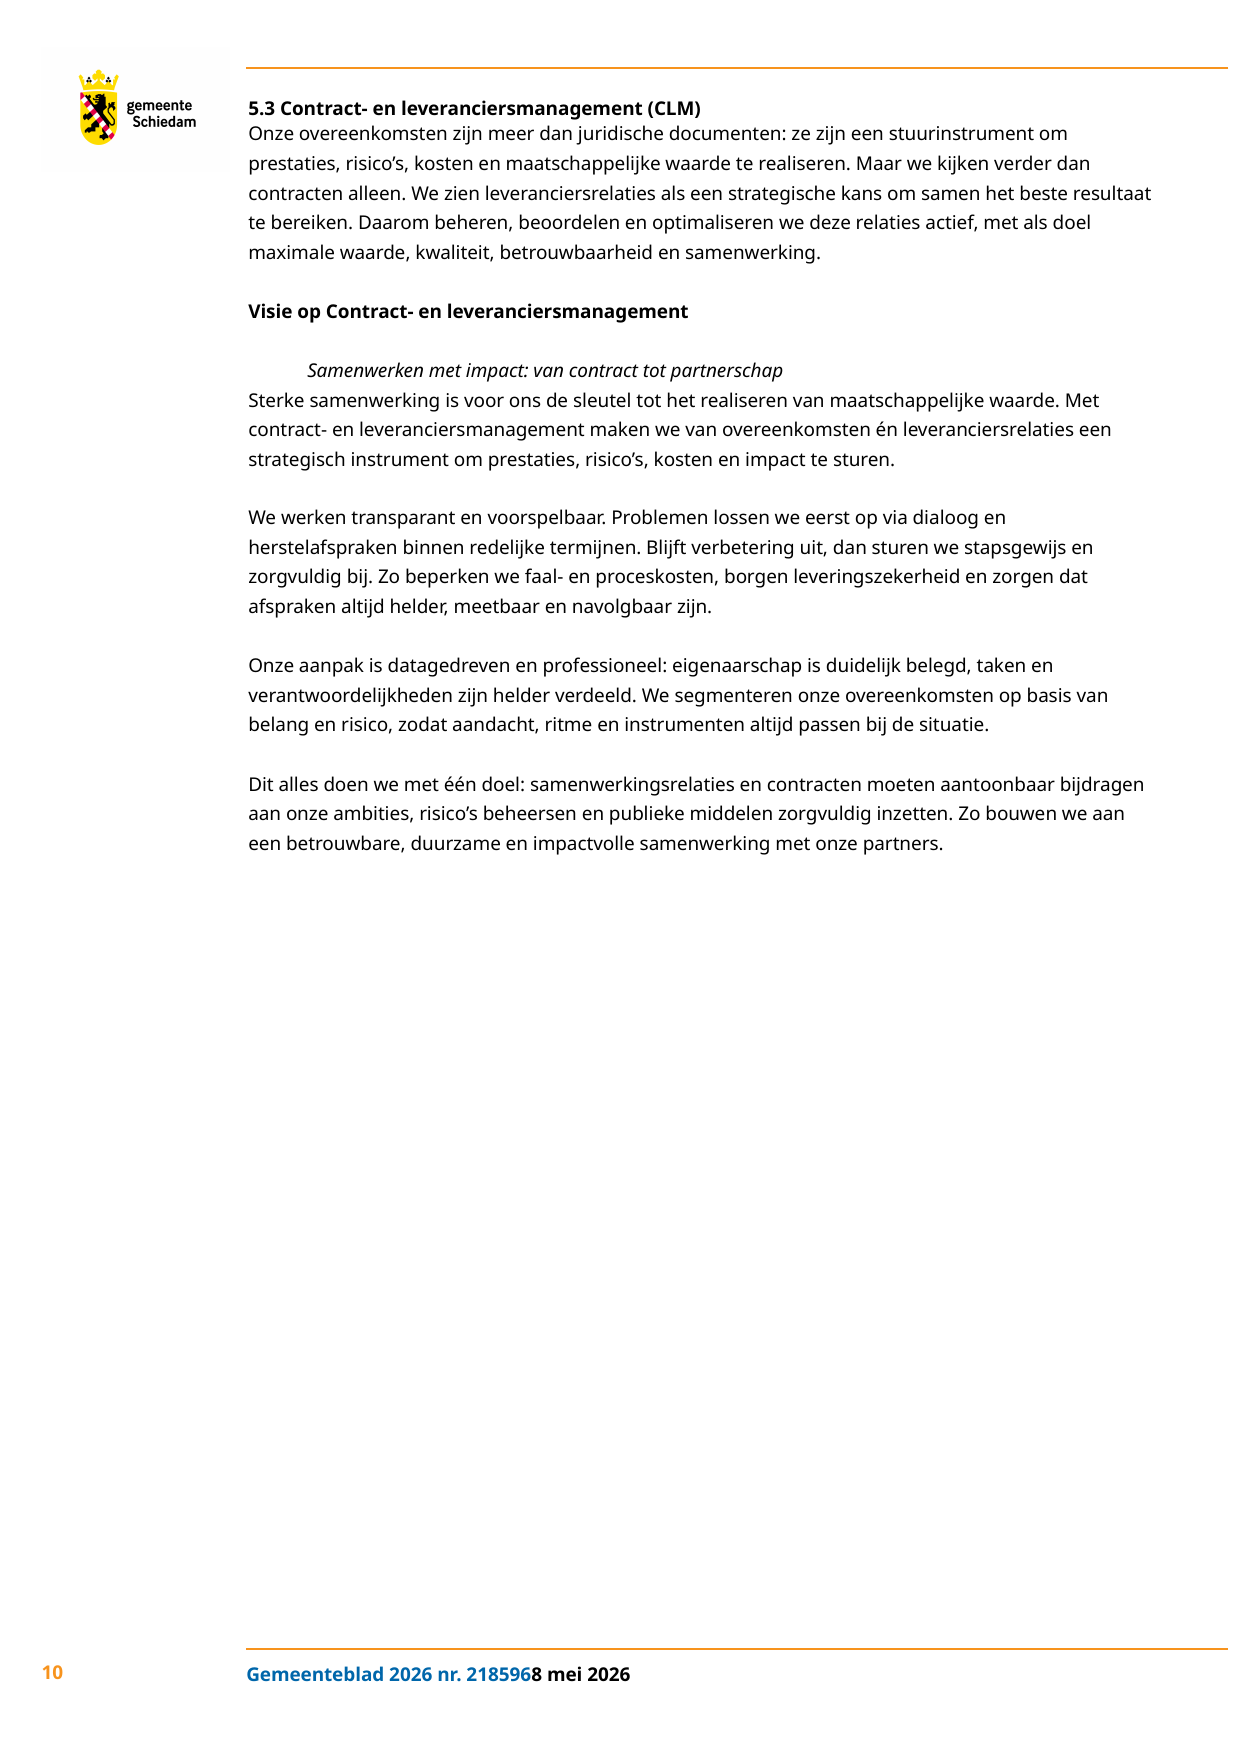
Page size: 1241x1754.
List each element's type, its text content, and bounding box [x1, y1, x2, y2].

text Onze aanpak is datagedreven en professioneel: eigenaarschap is duidelijk belegd, taken en verantwoordelijkheden zijn helder verdeeld. We segmenteren onze overeenkomsten op basis van belang en risico, zodat aandacht, ritme en instrumenten altijd passen bij de situatie. [248, 652, 1152, 737]
picture [41, 47, 231, 172]
text 5.3 Contract- en leveranciersmanagement (CLM) [248, 95, 1152, 121]
text Dit alles doen we met één doel: samenwerkingsrelaties en contracten moeten aantoonbaar bijdragen aan onze ambities, risico’s beheersen en publieke middelen zorgvuldig inzetten. Zo bouwen we aan een betrouwbare, duurzame en impactvolle samenwerking met onze partners. [248, 771, 1152, 856]
text Onze overeenkomsten zijn meer dan juridische documenten: ze zijn een stuurinstrument om prestaties, risico’s, kosten en maatschappelijke waarde te realiseren. Maar we kijken verder dan contracten alleen. We zien leveranciersrelaties als een strategische kans om samen het beste resultaat te bereiken. Daarom beheren, beoordelen en optimaliseren we deze relaties actief, met als doel maximale waarde, kwaliteit, betrouwbaarheid en samenwerking. [248, 121, 1152, 264]
table_header Visie op Contract- en leveranciersmanagement Samenwerken met impact: van contract tot partnerschap Sterke samenwerking is voor ons de sleutel tot het realiseren van maatschappelijke waarde. Met contract- en leveranciersmanagement maken we van overeenkomsten én leveranciersrelaties een strategisch instrument om prestaties, risico’s, kosten en impact te sturen. [248, 298, 1152, 472]
text We werken transparant en voorspelbaar. Problemen lossen we eerst op via dialoog en herstelafspraken binnen redelijke termijnen. Blijft verbetering uit, dan sturen we stapsgewijs en zorgvuldig bij. Zo beperken we faal- en proceskosten, borgen leveringszekerheid en zorgen dat afspraken altijd helder, meetbaar en navolgbaar zijn. [248, 504, 1152, 619]
